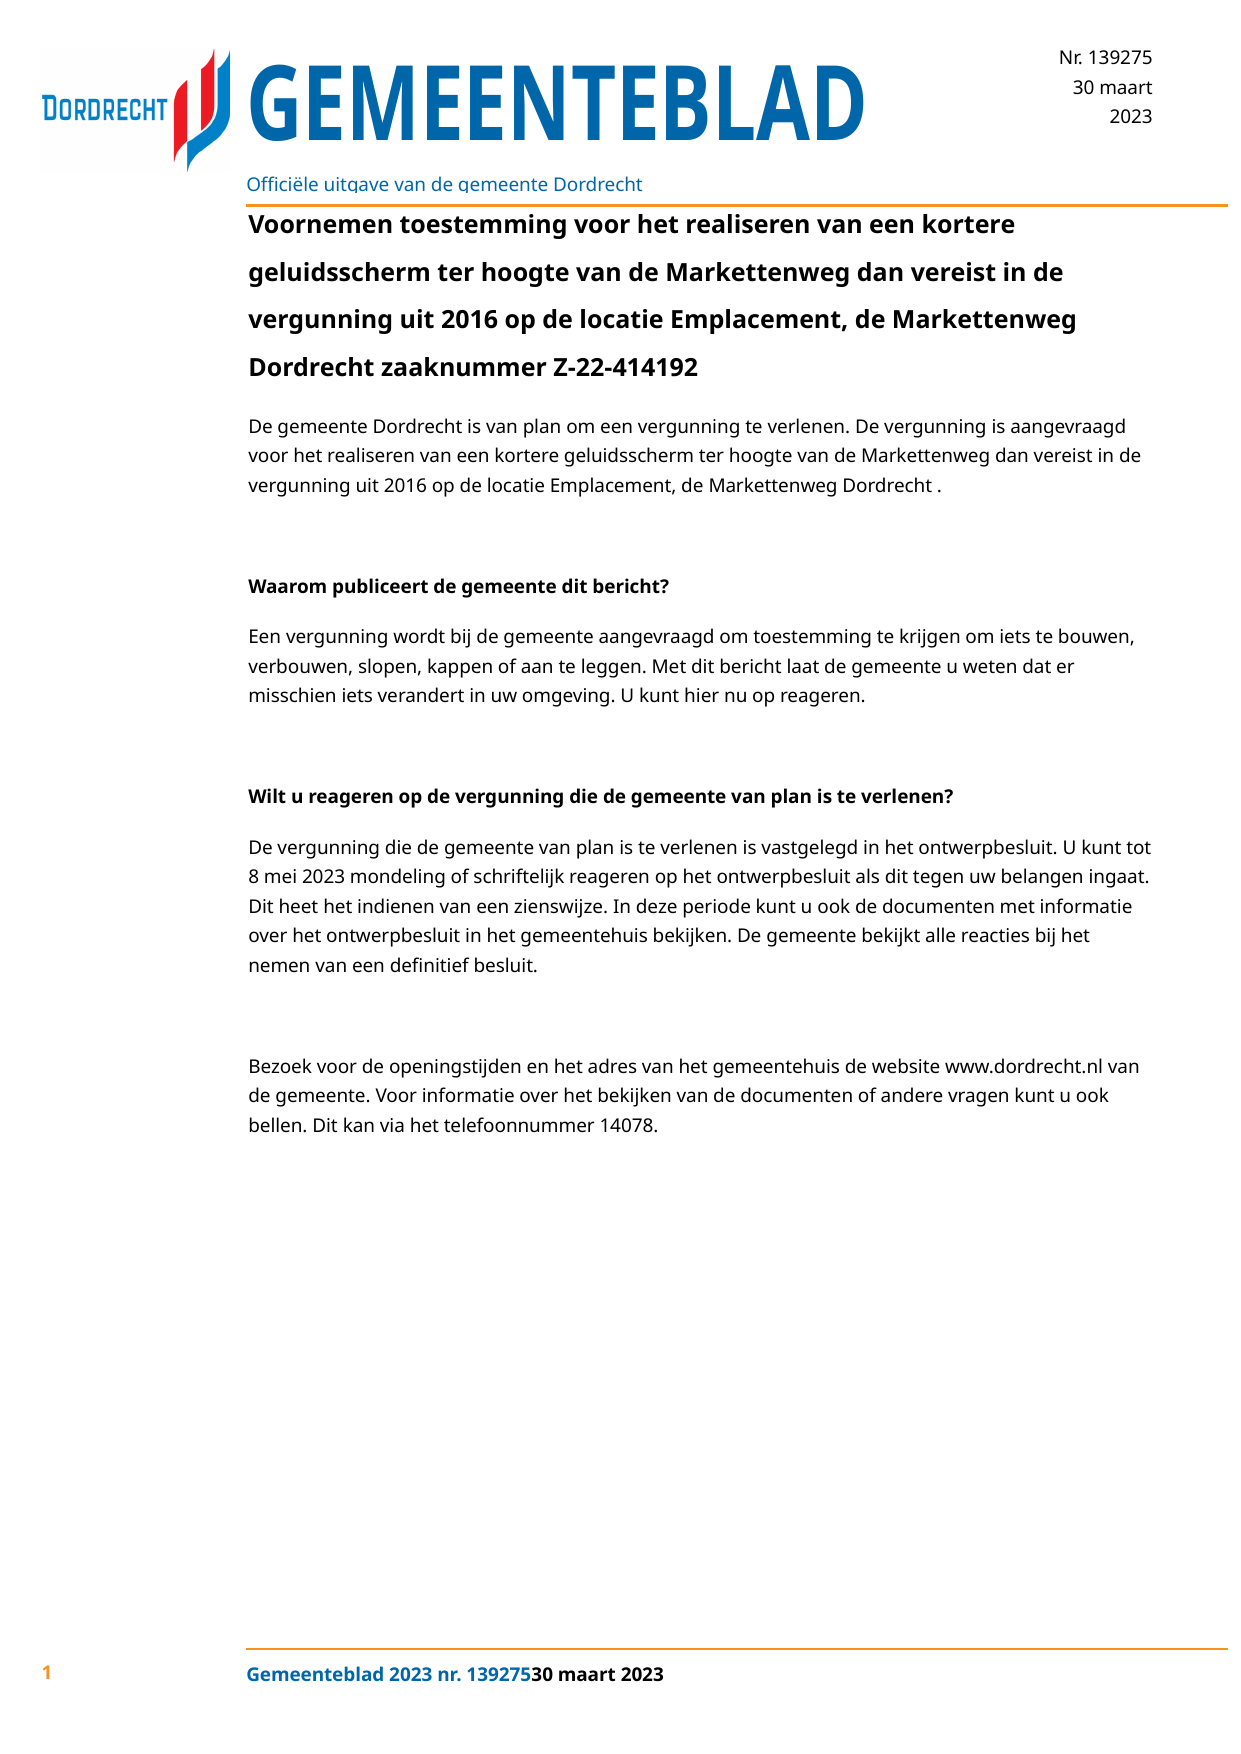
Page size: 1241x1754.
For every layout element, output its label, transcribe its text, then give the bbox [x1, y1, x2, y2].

text De gemeente Dordrecht is van plan om een vergunning te verlenen. De vergunning is aangevraagd voor het realiseren van een kortere geluidsscherm ter hoogte van de Markettenweg dan vereist in de vergunning uit 2016 op de locatie Emplacement, de Markettenweg Dordrecht . [248, 413, 1152, 498]
text Bezoek voor de openingstijden en het adres van het gemeentehuis de website www.dordrecht.nl van de gemeente. Voor informatie over het bekijken van de documenten of andere vragen kunt u ook bellen. Dit kan via het telefoonnummer 14078. [248, 1053, 1152, 1138]
text De vergunning die de gemeente van plan is te verlenen is vastgelegd in het ontwerpbesluit. U kunt tot 8 mei 2023 mondeling of schriftelijk reageren op het ontwerpbesluit als dit tegen uw belangen ingaat. Dit heet het indienen van een zienswijze. In deze periode kunt u ook de documenten met informatie over het ontwerpbesluit in het gemeentehuis bekijken. De gemeente bekijkt alle reacties bij het nemen van een definitief besluit. [248, 834, 1152, 978]
text Wilt u reageren op de vergunning die de gemeente van plan is te verlenen? [248, 783, 1152, 809]
text Een vergunning wordt bij de gemeente aangevraagd om toestemming te krijgen om iets te bouwen, verbouwen, slopen, kappen of aan te leggen. Met dit bericht laat de gemeente u weten dat er misschien iets verandert in uw omgeving. U kunt hier nu op reageren. [248, 623, 1152, 708]
text Waarom publiceert de gemeente dit bericht? [248, 573, 1152, 599]
text Voornemen toestemming voor het realiseren van een kortere geluidsscherm ter hoogte van de Markettenweg dan vereist in de vergunning uit 2016 op de locatie Emplacement, de Markettenweg Dordrecht zaaknummer Z-22-414192 [248, 207, 1152, 384]
picture [41, 47, 231, 172]
